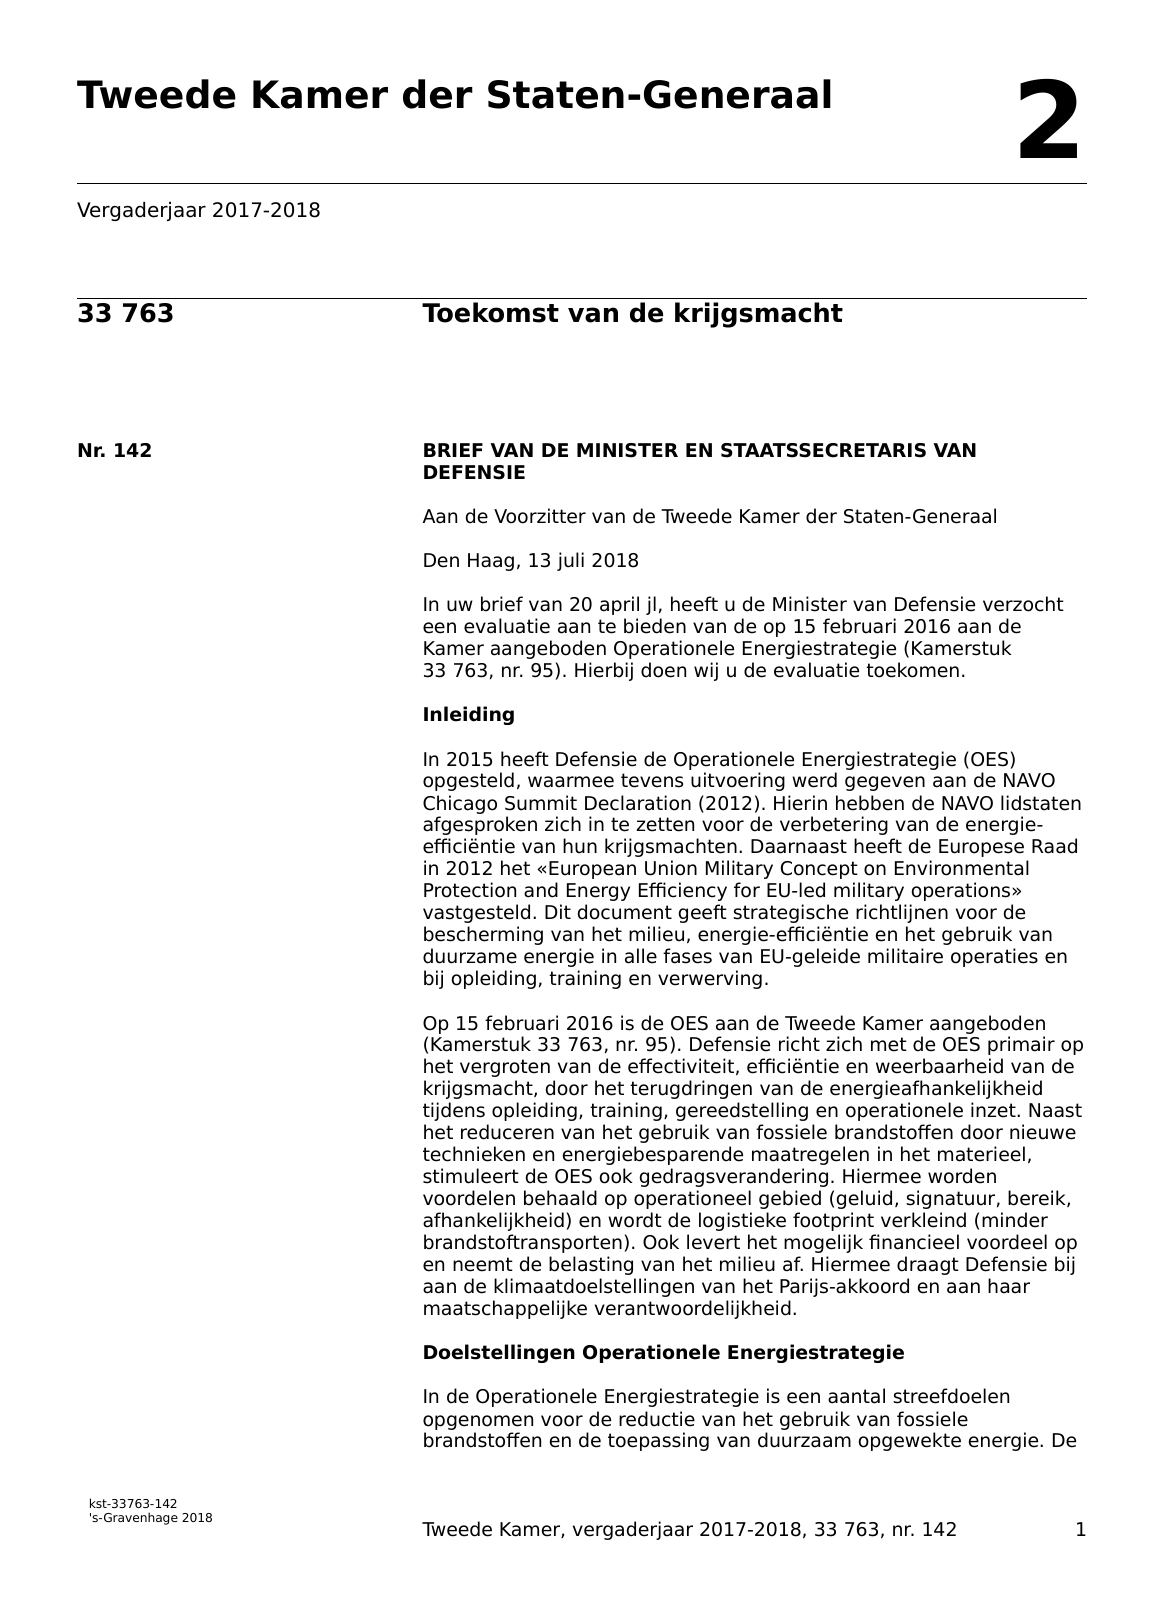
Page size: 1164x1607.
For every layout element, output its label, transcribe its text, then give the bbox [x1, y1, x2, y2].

subtitle Doelstellingen Operationele Energiestrategie [422, 1342, 1087, 1364]
text Aan de Voorzitter van de Tweede Kamer der Staten-Generaal [422, 506, 1087, 528]
subtitle 33 763 Toekomst van de krijgsmacht [77, 299, 1087, 329]
text In 2015 heeft Defensie de Operationele Energiestrategie (OES) opgesteld, waarmee tevens uitvoering werd gegeven aan de NAVO Chicago Summit Declaration (2012). Hierin hebben de NAVO lidstaten afgesproken zich in te zetten voor de verbetering van de energie-efficiëntie van hun krijgsmachten. Daarnaast heeft de Europese Raad in 2012 het «European Union Military Concept on Environmental Protection and Energy Efficiency for EU-led military operations» vastgesteld. Dit document geeft strategische richtlijnen voor de bescherming van het milieu, energie-efficiëntie en het gebruik van duurzame energie in alle fases van EU-geleide militaire operaties en bij opleiding, training en verwerving. [422, 748, 1087, 990]
text Op 15 februari 2016 is de OES aan de Tweede Kamer aangeboden (Kamerstuk 33 763, nr. 95). Defensie richt zich met de OES primair op het vergroten van de effectiviteit, efficiëntie en weerbaarheid van de krijgsmacht, door het terugdringen van de energieafhankelijkheid tijdens opleiding, training, gereedstelling en operationele inzet. Naast het reduceren van het gebruik van fossiele brandstoffen door nieuwe technieken en energiebesparende maatregelen in het materieel, stimuleert de OES ook gedragsverandering. Hiermee worden voordelen behaald op operationeel gebied (geluid, signatuur, bereik, afhankelijkheid) en wordt de logistieke footprint verkleind (minder brandstoftransporten). Ook levert het mogelijk financieel voordeel op en neemt de belasting van het milieu af. Hiermee draagt Defensie bij aan de klimaatdoelstellingen van het Parijs-akkoord en aan haar maatschappelijke verantwoordelijkheid. [422, 1012, 1087, 1320]
text Den Haag, 13 juli 2018 [422, 550, 1087, 572]
text In de Operationele Energiestrategie is een aantal streefdoelen opgenomen voor de reductie van het gebruik van fossiele brandstoffen en de toepassing van duurzaam opgewekte energie. De [422, 1386, 1087, 1452]
table_header 2 [886, 59, 1087, 183]
subtitle Inleiding [422, 704, 1087, 726]
table_cell Vergaderjaar 2017-2018 [77, 184, 1087, 298]
text kst-33763-142 [88, 1497, 323, 1511]
text In uw brief van 20 april jl, heeft u de Minister van Defensie verzocht een evaluatie aan te bieden van de op 15 februari 2016 aan de Kamer aangeboden Operationele Energiestrategie (Kamerstuk 33 763, nr. 95). Hierbij doen wij u de evaluatie toekomen. [422, 594, 1087, 682]
table_header Tweede Kamer der Staten-Generaal [77, 59, 886, 183]
subtitle Nr. 142 BRIEF VAN DE MINISTER EN STAATSSECRETARIS VAN DEFENSIE [77, 440, 1087, 484]
text 's-Gravenhage 2018 [88, 1511, 323, 1525]
